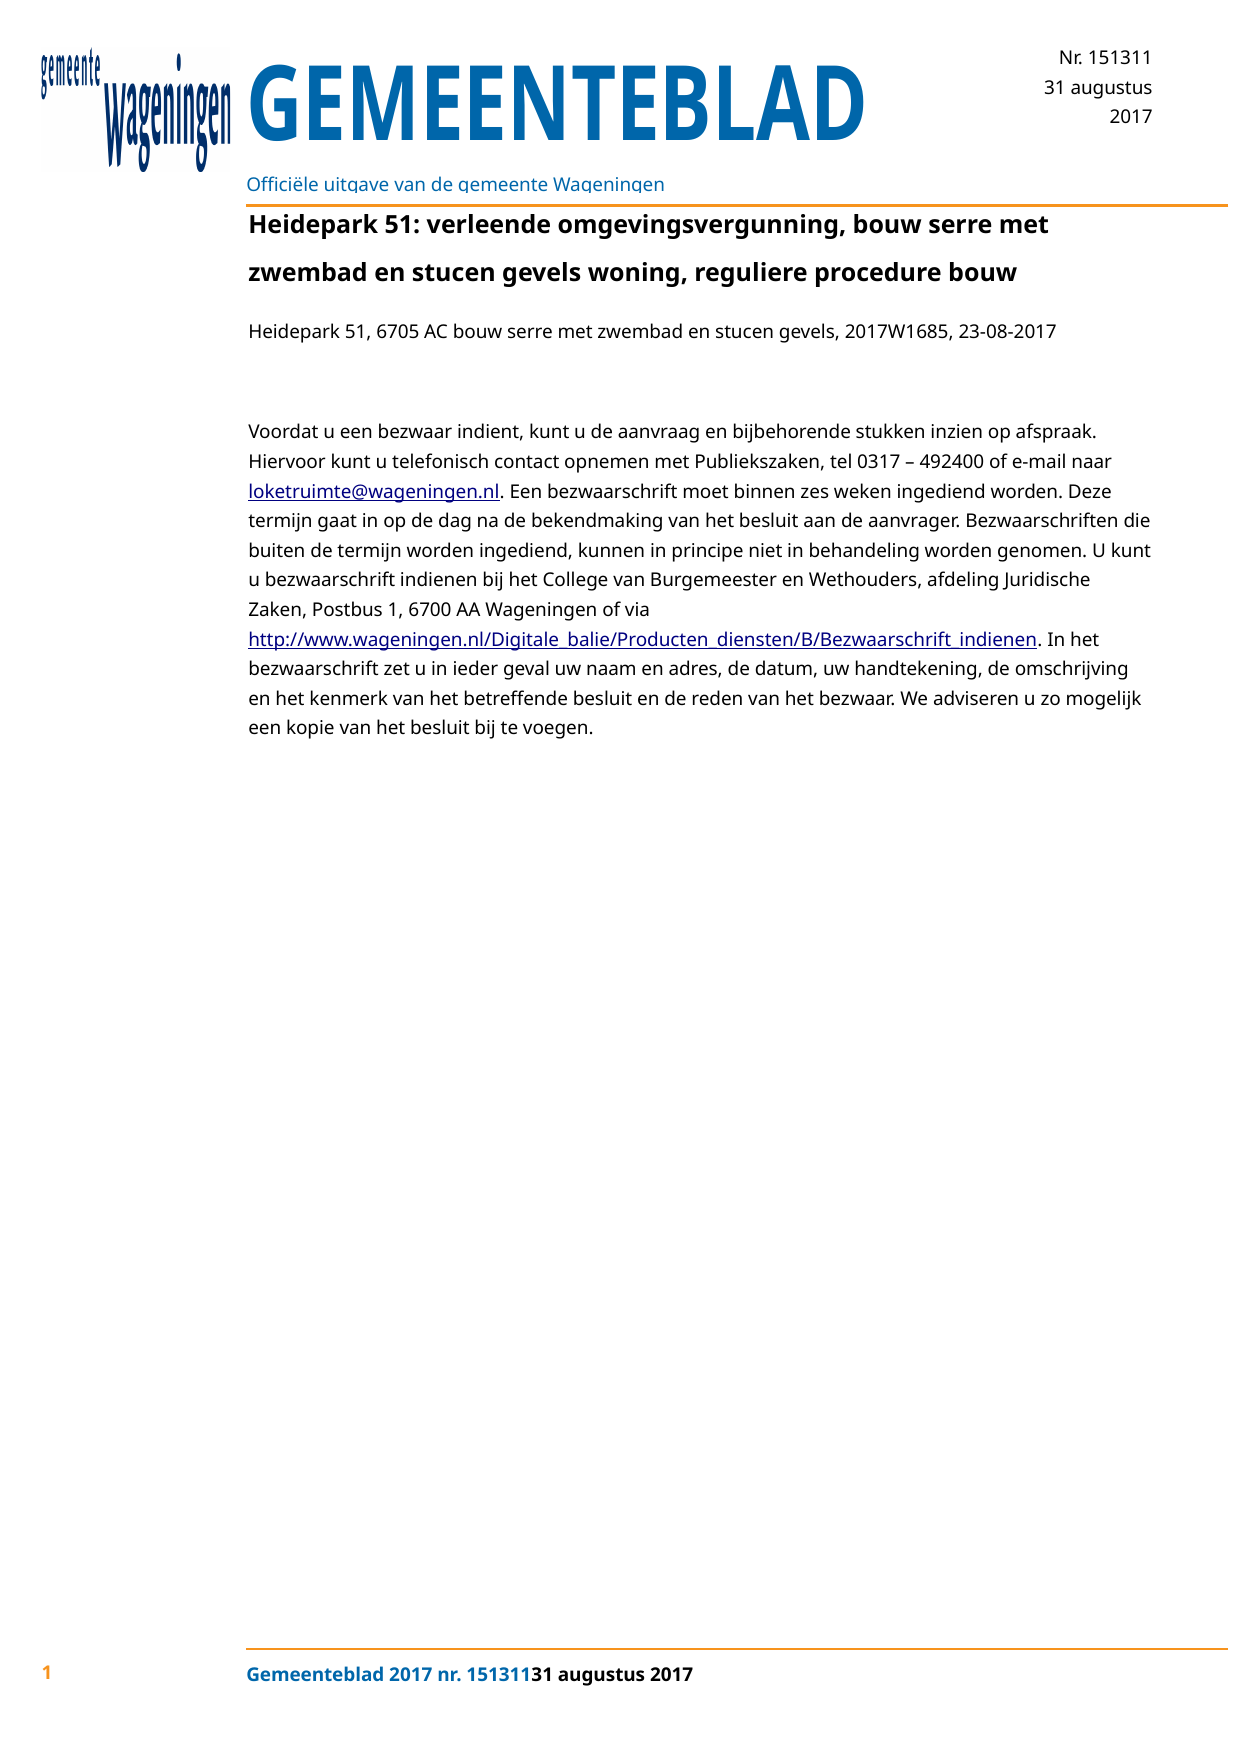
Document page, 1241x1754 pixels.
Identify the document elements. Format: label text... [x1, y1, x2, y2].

text Voordat u een bezwaar indient, kunt u de aanvraag en bijbehorende stukken inzien op afspraak. Hiervoor kunt u telefonisch contact opnemen met Publiekszaken, tel 0317 – 492400 of e-mail naar loketruimte@wageningen.nl. Een bezwaarschrift moet binnen zes weken ingediend worden. Deze termijn gaat in op de dag na de bekendmaking van het besluit aan de aanvrager. Bezwaarschriften die buiten de termijn worden ingediend, kunnen in principe niet in behandeling worden genomen. U kunt u bezwaarschrift indienen bij het College van Burgemeester en Wethouders, afdeling Juridische Zaken, Postbus 1, 6700 AA Wageningen of via http://www.wageningen.nl/Digitale_balie/Producten_diensten/B/Bezwaarschrift_indienen. In het bezwaarschrift zet u in ieder geval uw naam en adres, de datum, uw handtekening, de omschrijving en het kenmerk van het betreffende besluit en de reden van het bezwaar. We adviseren u zo mogelijk een kopie van het besluit bij te voegen. [248, 419, 1152, 740]
text Heidepark 51: verleende omgevingsvergunning, bouw serre met zwembad en stucen gevels woning, reguliere procedure bouw [248, 207, 1152, 288]
text Heidepark 51, 6705 AC bouw serre met zwembad en stucen gevels, 2017W1685, 23-08-2017 [248, 318, 1152, 344]
picture [41, 47, 231, 172]
